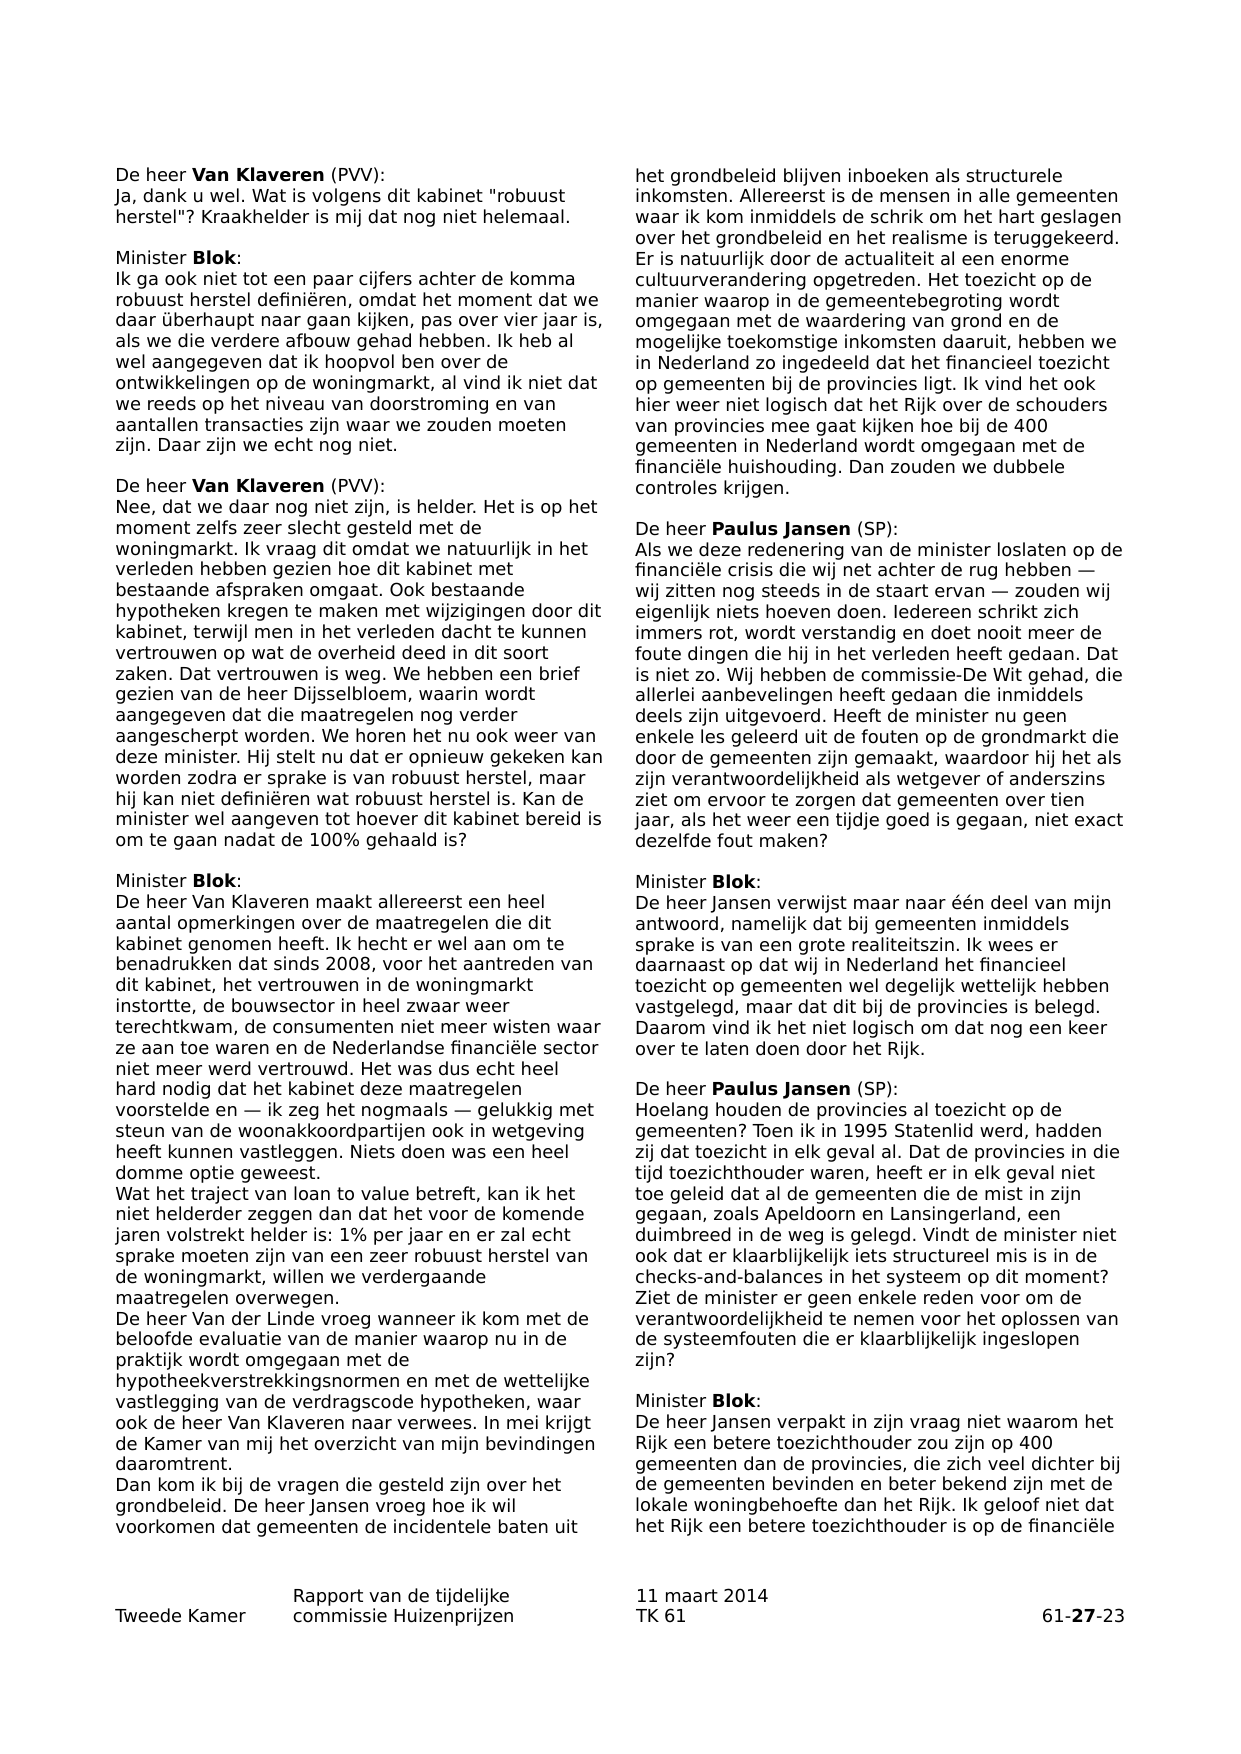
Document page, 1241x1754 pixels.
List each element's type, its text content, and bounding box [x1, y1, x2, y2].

text De heer Van Klaveren maakt allereerst een heel aantal opmerkingen over de maatregelen die dit kabinet genomen heeft. Ik hecht er wel aan om te benadrukken dat sinds 2008, voor het aantreden van dit kabinet, het vertrouwen in de woningmarkt instortte, de bouwsector in heel zwaar weer terechtkwam, de consumenten niet meer wisten waar ze aan toe waren en de Nederlandse financiële sector niet meer werd vertrouwd. Het was dus echt heel hard nodig dat het kabinet deze maatregelen voorstelde en — ik zeg het nogmaals — gelukkig met steun van de woonakkoordpartijen ook in wetgeving heeft kunnen vastleggen. Niets doen was een heel domme optie geweest. [115, 892, 605, 1183]
text De heer Paulus Jansen (SP): [635, 1079, 1125, 1100]
text Als we deze redenering van de minister loslaten op de financiële crisis die wij net achter de rug hebben — wij zitten nog steeds in de staart ervan — zouden wij eigenlijk niets hoeven doen. Iedereen schrikt zich immers rot, wordt verstandig en doet nooit meer de foute dingen die hij in het verleden heeft gedaan. Dat is niet zo. Wij hebben de commissie-De Wit gehad, die allerlei aanbevelingen heeft gedaan die inmiddels deels zijn uitgevoerd. Heeft de minister nu geen enkele les geleerd uit de fouten op de grondmarkt die door de gemeenten zijn gemaakt, waardoor hij het als zijn verantwoordelijkheid als wetgever of anderszins ziet om ervoor te zorgen dat gemeenten over tien jaar, als het weer een tijdje goed is gegaan, niet exact dezelfde fout maken? [635, 539, 1125, 852]
text Nee, dat we daar nog niet zijn, is helder. Het is op het moment zelfs zeer slecht gesteld met de woningmarkt. Ik vraag dit omdat we natuurlijk in het verleden hebben gezien hoe dit kabinet met bestaande afspraken omgaat. Ook bestaande hypotheken kregen te maken met wijzigingen door dit kabinet, terwijl men in het verleden dacht te kunnen vertrouwen op wat de overheid deed in dit soort zaken. Dat vertrouwen is weg. We hebben een brief gezien van de heer Dijsselbloem, waarin wordt aangegeven dat die maatregelen nog verder aangescherpt worden. We horen het nu ook weer van deze minister. Hij stelt nu dat er opnieuw gekeken kan worden zodra er sprake is van robuust herstel, maar hij kan niet definiëren wat robuust herstel is. Kan de minister wel aangeven tot hoever dit kabinet bereid is om te gaan nadat de 100% gehaald is? [115, 497, 605, 851]
text De heer Van Klaveren (PVV): [115, 476, 605, 497]
text Ja, dank u wel. Wat is volgens dit kabinet "robuust herstel"? Kraakhelder is mij dat nog niet helemaal. [115, 186, 605, 228]
text Wat het traject van loan to value betreft, kan ik het niet helderder zeggen dan dat het voor de komende jaren volstrekt helder is: 1% per jaar en er zal echt sprake moeten zijn van een zeer robuust herstel van de woningmarkt, willen we verdergaande maatregelen overwegen. [115, 1183, 605, 1308]
text het grondbeleid blijven inboeken als structurele inkomsten. Allereerst is de mensen in alle gemeenten waar ik kom inmiddels de schrik om het hart geslagen over het grondbeleid en het realisme is teruggekeerd. Er is natuurlijk door de actualiteit al een enorme cultuurverandering opgetreden. Het toezicht op de manier waarop in de gemeentebegroting wordt omgegaan met de waardering van grond en de mogelijke toekomstige inkomsten daaruit, hebben we in Nederland zo ingedeeld dat het financieel toezicht op gemeenten bij de provincies ligt. Ik vind het ook hier weer niet logisch dat het Rijk over de schouders van provincies mee gaat kijken hoe bij de 400 gemeenten in Nederland wordt omgegaan met de financiële huishouding. Dan zouden we dubbele controles krijgen. [635, 165, 1125, 499]
text De heer Jansen verpakt in zijn vraag niet waarom het Rijk een betere toezichthouder zou zijn op 400 gemeenten dan de provincies, die zich veel dichter bij de gemeenten bevinden en beter bekend zijn met de lokale woningbehoefte dan het Rijk. Ik geloof niet dat het Rijk een betere toezichthouder is op de financiële [635, 1412, 1125, 1537]
text De heer Van Klaveren (PVV): [115, 165, 605, 186]
text Minister Blok: [115, 248, 605, 268]
text Minister Blok: [635, 1391, 1125, 1412]
text Dan kom ik bij de vragen die gesteld zijn over het grondbeleid. De heer Jansen vroeg hoe ik wil voorkomen dat gemeenten de incidentele baten uit [115, 1475, 605, 1537]
text Ik ga ook niet tot een paar cijfers achter de komma robuust herstel definiëren, omdat het moment dat we daar überhaupt naar gaan kijken, pas over vier jaar is, als we die verdere afbouw gehad hebben. Ik heb al wel aangegeven dat ik hoopvol ben over de ontwikkelingen op de woningmarkt, al vind ik niet dat we reeds op het niveau van doorstroming en van aantallen transacties zijn waar we zouden moeten zijn. Daar zijn we echt nog niet. [115, 268, 605, 456]
text Minister Blok: [115, 871, 605, 892]
text De heer Paulus Jansen (SP): [635, 519, 1125, 539]
text Hoelang houden de provincies al toezicht op de gemeenten? Toen ik in 1995 Statenlid werd, hadden zij dat toezicht in elk geval al. Dat de provincies in die tijd toezichthouder waren, heeft er in elk geval niet toe geleid dat al de gemeenten die de mist in zijn gegaan, zoals Apeldoorn en Lansingerland, een duimbreed in de weg is gelegd. Vindt de minister niet ook dat er klaarblijkelijk iets structureel mis is in de checks-and-balances in het systeem op dit moment? Ziet de minister er geen enkele reden voor om de verantwoordelijkheid te nemen voor het oplossen van de systeemfouten die er klaarblijkelijk ingeslopen zijn? [635, 1100, 1125, 1371]
text De heer Jansen verwijst maar naar één deel van mijn antwoord, namelijk dat bij gemeenten inmiddels sprake is van een grote realiteitszin. Ik wees er daarnaast op dat wij in Nederland het financieel toezicht op gemeenten wel degelijk wettelijk hebben vastgelegd, maar dat dit bij de provincies is belegd. Daarom vind ik het niet logisch om dat nog een keer over te laten doen door het Rijk. [635, 893, 1125, 1059]
text De heer Van der Linde vroeg wanneer ik kom met de beloofde evaluatie van de manier waarop nu in de praktijk wordt omgegaan met de hypotheekverstrekkingsnormen en met de wettelijke vastlegging van de verdragscode hypotheken, waar ook de heer Van Klaveren naar verwees. In mei krijgt de Kamer van mij het overzicht van mijn bevindingen daaromtrent. [115, 1308, 605, 1475]
text Minister Blok: [635, 872, 1125, 893]
